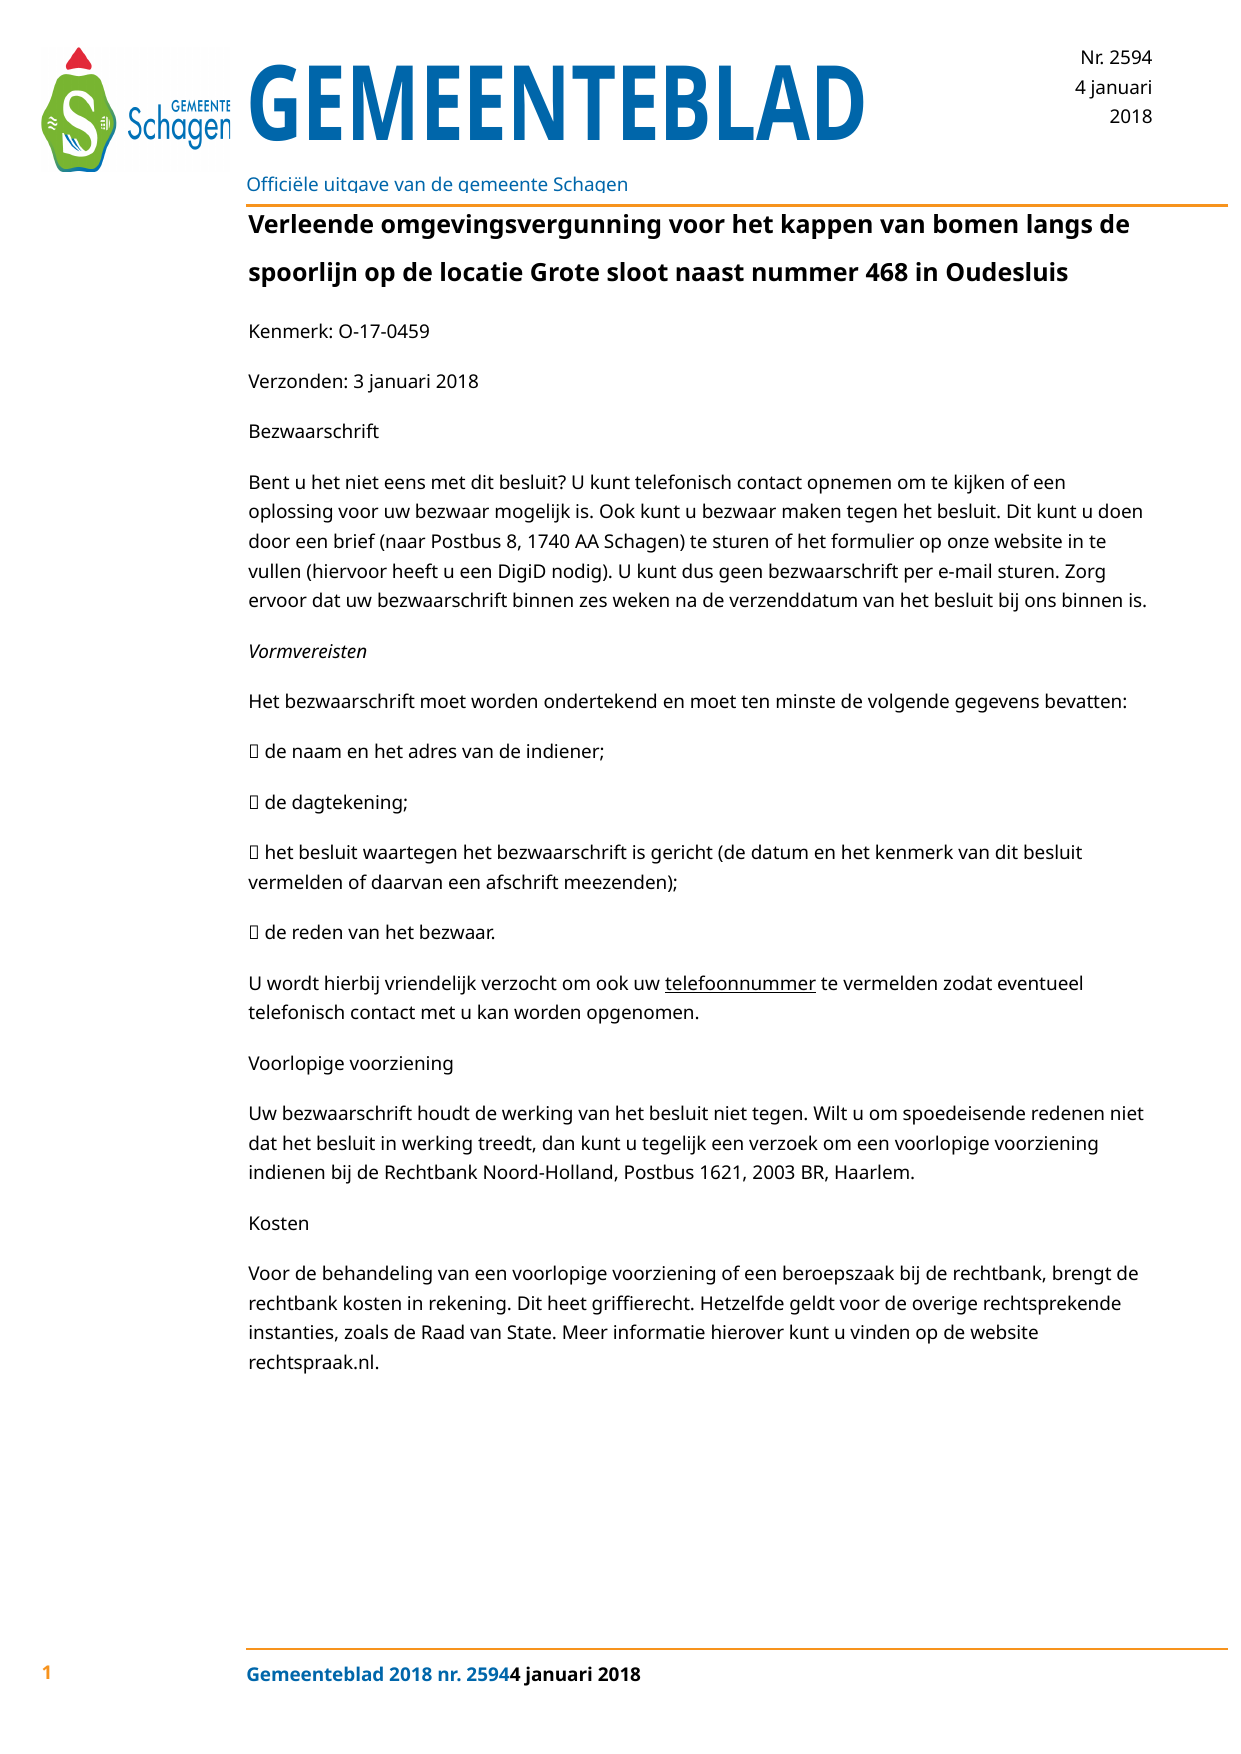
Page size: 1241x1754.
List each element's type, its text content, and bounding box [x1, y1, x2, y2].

picture [41, 47, 231, 172]
text Voorlopige voorziening [248, 1050, 1152, 1076]
text Verzonden: 3 januari 2018 [248, 368, 1152, 394]
text Bezwaarschrift [248, 419, 1152, 444]
text Kenmerk: O-17-0459 [248, 318, 1152, 344]
text Bent u het niet eens met dit besluit? U kunt telefonisch contact opnemen om te kijken of een oplossing voor uw bezwaar mogelijk is. Ook kunt u bezwaar maken tegen het besluit. Dit kunt u doen door een brief (naar Postbus 8, 1740 AA Schagen) te sturen of het formulier op onze website in te vullen (hiervoor heeft u een DigiD nodig). U kunt dus geen bezwaarschrift per e-mail sturen. Zorg ervoor dat uw bezwaarschrift binnen zes weken na de verzenddatum van het besluit bij ons binnen is. [248, 469, 1152, 613]
text Vormvereisten [248, 638, 1152, 664]
text  het besluit waartegen het bezwaarschrift is gericht (de datum en het kenmerk van dit besluit vermelden of daarvan een afschrift meezenden); [248, 839, 1152, 895]
text Verleende omgevingsvergunning voor het kappen van bomen langs de spoorlijn op de locatie Grote sloot naast nummer 468 in Oudesluis [248, 207, 1152, 288]
text  de dagtekening; [248, 789, 1152, 815]
text  de naam en het adres van de indiener; [248, 739, 1152, 764]
text U wordt hierbij vriendelijk verzocht om ook uw telefoonnummer te vermelden zodat eventueel telefonisch contact met u kan worden opgenomen. [248, 970, 1152, 1025]
text Uw bezwaarschrift houdt de werking van het besluit niet tegen. Wilt u om spoedeisende redenen niet dat het besluit in werking treedt, dan kunt u tegelijk een verzoek om een voorlopige voorziening indienen bij de Rechtbank Noord-Holland, Postbus 1621, 2003 BR, Haarlem. [248, 1100, 1152, 1185]
text Voor de behandeling van een voorlopige voorziening of een beroepszaak bij de rechtbank, brengt de rechtbank kosten in rekening. Dit heet griffierecht. Hetzelfde geldt voor de overige rechtsprekende instanties, zoals de Raad van State. Meer informatie hierover kunt u vinden op de website rechtspraak.nl. [248, 1260, 1152, 1375]
text Het bezwaarschrift moet worden ondertekend en moet ten minste de volgende gegevens bevatten: [248, 688, 1152, 714]
text Kosten [248, 1210, 1152, 1236]
text  de reden van het bezwaar. [248, 919, 1152, 945]
